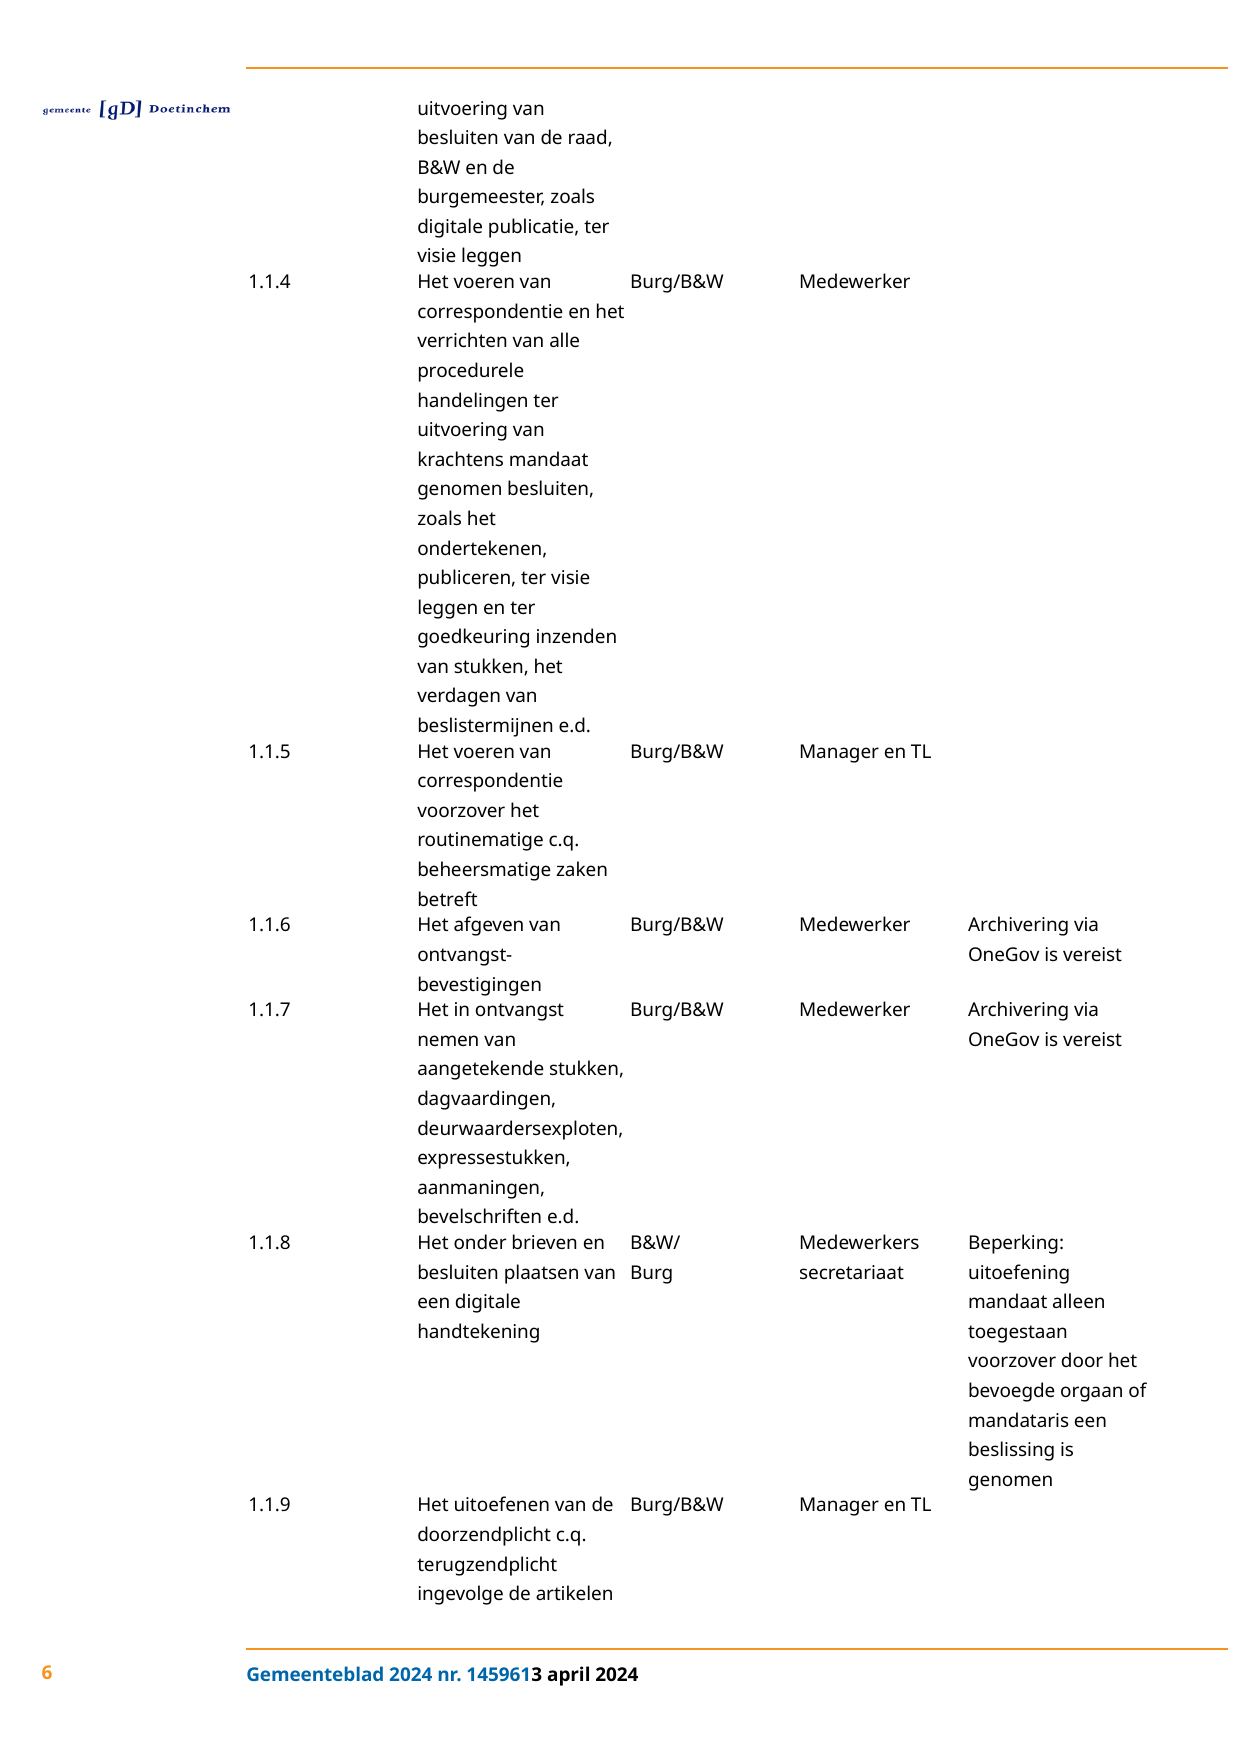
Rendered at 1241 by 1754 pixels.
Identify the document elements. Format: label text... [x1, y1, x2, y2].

table_cell 1.1.4 [248, 269, 417, 738]
table_cell Medewerker [799, 912, 968, 996]
table_cell Het voeren van correspondentie en het verrichten van alle procedurele handelingen ter uitvoering van krachtens mandaat genomen besluiten, zoals het ondertekenen, publiceren, ter visie leggen en ter goedkeuring inzenden van stukken, het verdagen van beslistermijnen e.d. [417, 269, 630, 738]
table_cell Burg/B&W [630, 738, 799, 912]
table_cell [968, 738, 1152, 912]
table_cell 1.1.8 [248, 1229, 417, 1492]
table_cell Archivering via OneGov is vereist [968, 996, 1152, 1229]
table_cell Het in ontvangst nemen van aangetekende stukken, dagvaardingen, deurwaardersexploten, expressestukken, aanmaningen, bevelschriften e.d. [417, 996, 630, 1229]
table_cell Het voeren van correspondentie voorzover het routinematige c.q. beheersmatige zaken betreft [417, 738, 630, 912]
table_cell 1.1.9 [248, 1492, 417, 1606]
table_cell [968, 1492, 1152, 1606]
table_cell [630, 95, 799, 268]
table_cell Medewerkers secretariaat [799, 1229, 968, 1492]
table_cell Burg/B&W [630, 1492, 799, 1606]
table_cell Manager en TL [799, 1492, 968, 1606]
table_cell Archivering via OneGov is vereist [968, 912, 1152, 996]
table_cell Burg/B&W [630, 269, 799, 738]
table_cell Medewerker [799, 269, 968, 738]
table_cell Het afgeven van ontvangst-bevestigingen [417, 912, 630, 996]
table_cell Burg/B&W [630, 912, 799, 996]
table_cell [968, 269, 1152, 738]
table_cell Medewerker [799, 996, 968, 1229]
table_cell [968, 95, 1152, 268]
table_cell 1.1.6 [248, 912, 417, 996]
table_cell 1.1.7 [248, 996, 417, 1229]
table_cell uitvoering van besluiten van de raad, B&W en de burgemeester, zoals digitale publicatie, ter visie leggen [417, 95, 630, 268]
table_cell B&W/ Burg [630, 1229, 799, 1492]
table_cell Het uitoefenen van de doorzendplicht c.q. terugzendplicht ingevolge de artikelen [417, 1492, 630, 1606]
table_cell 1.1.5 [248, 738, 417, 912]
table_cell Het onder brieven en besluiten plaatsen van een digitale handtekening [417, 1229, 630, 1492]
table_cell [799, 95, 968, 268]
table_cell Manager en TL [799, 738, 968, 912]
picture [41, 47, 231, 172]
table_cell [248, 95, 417, 268]
table_cell Beperking: uitoefening mandaat alleen toegestaan voorzover door het bevoegde orgaan of mandataris een beslissing is genomen [968, 1229, 1152, 1492]
table_cell Burg/B&W [630, 996, 799, 1229]
